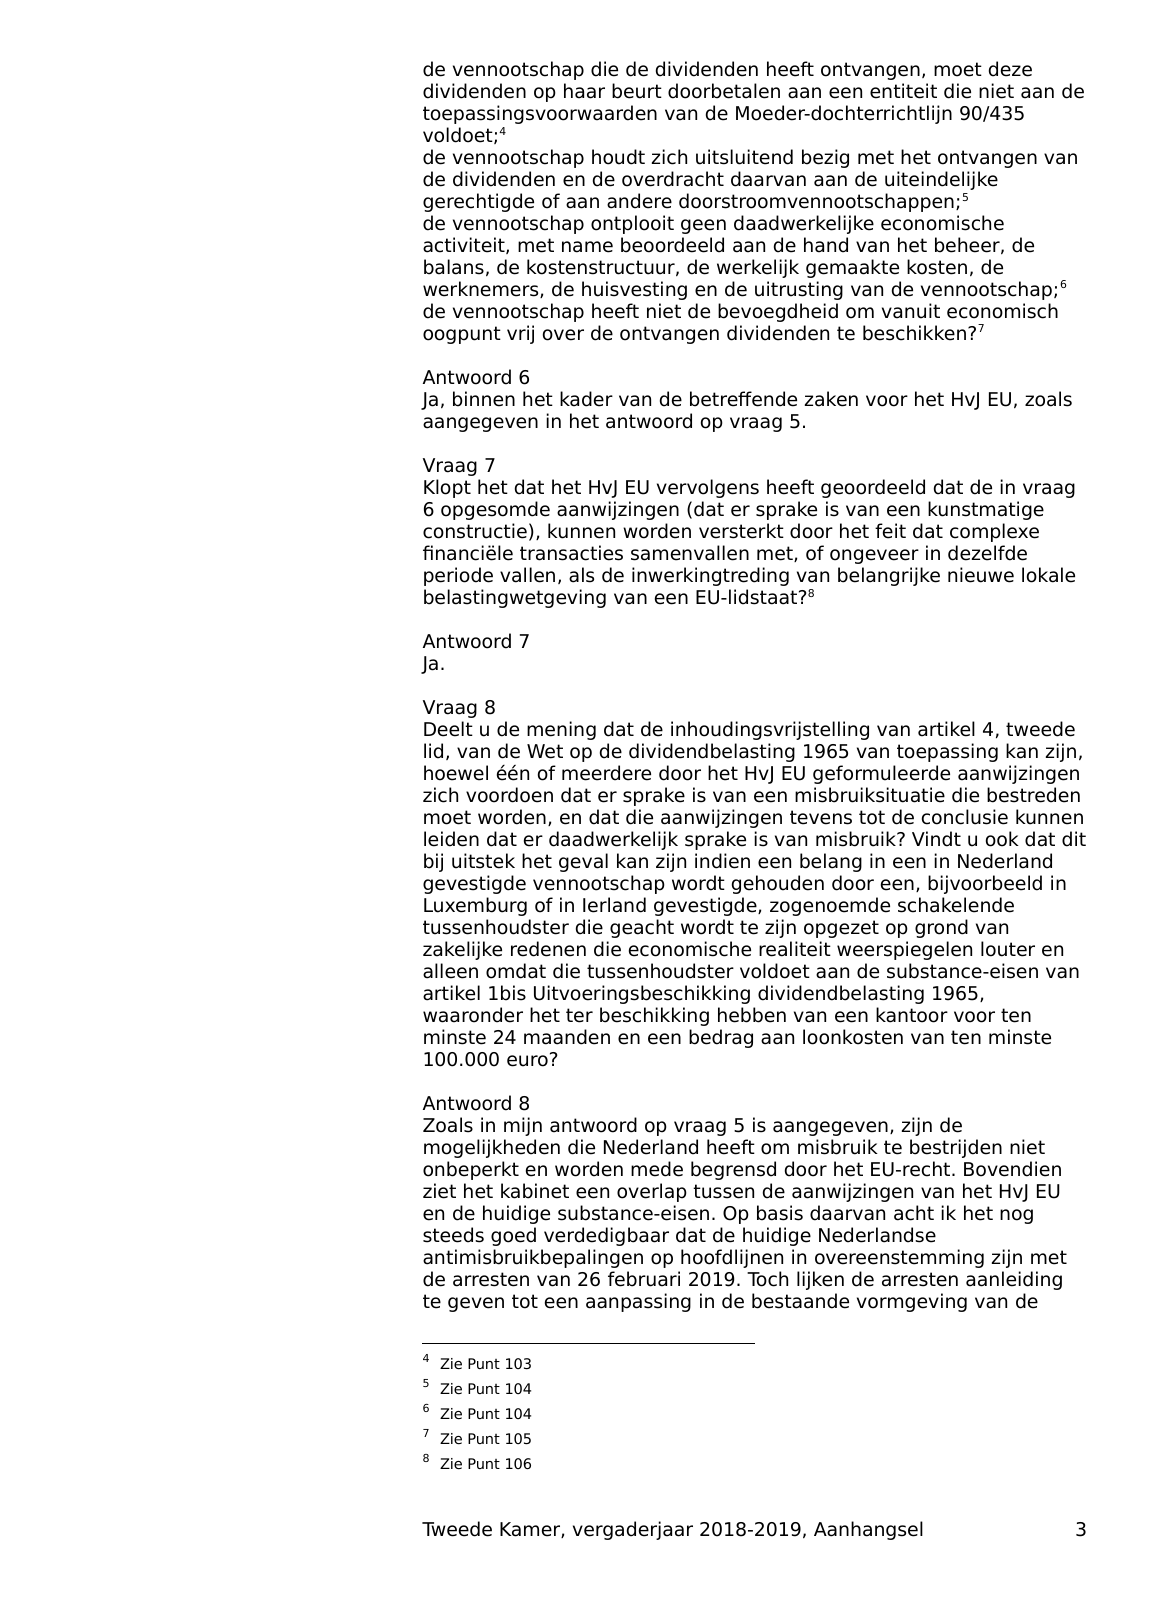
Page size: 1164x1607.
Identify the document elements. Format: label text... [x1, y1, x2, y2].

text Klopt het dat het HvJ EU vervolgens heeft geoordeeld dat de in vraag 6 opgesomde aanwijzingen (dat er sprake is van een kunstmatige constructie), kunnen worden versterkt door het feit dat complexe financiële transacties samenvallen met, of ongeveer in dezelfde periode vallen, als de inwerkingtreding van belangrijke nieuwe lokale belastingwetgeving van een EU-lidstaat? [422, 477, 1087, 609]
text Vraag 7 [422, 455, 1087, 477]
text Vraag 8 [422, 697, 1087, 719]
text de vennootschap heeft niet de bevoegdheid om vanuit economisch oogpunt vrij over de ontvangen dividenden te beschikken? [422, 301, 1087, 345]
text Zie Punt 106 [422, 1452, 1087, 1474]
text Zie Punt 104 [422, 1377, 1087, 1399]
text Antwoord 7 [422, 631, 1087, 653]
text Antwoord 6 [422, 367, 1087, 389]
text de vennootschap houdt zich uitsluitend bezig met het ontvangen van de dividenden en de overdracht daarvan aan de uiteindelijke gerechtigde of aan andere doorstroomvennootschappen; [422, 147, 1087, 213]
text de vennootschap die de dividenden heeft ontvangen, moet deze dividenden op haar beurt doorbetalen aan een entiteit die niet aan de toepassingsvoorwaarden van de Moeder-dochterrichtlijn 90/435 voldoet; [422, 59, 1087, 147]
text Zoals in mijn antwoord op vraag 5 is aangegeven, zijn de mogelijkheden die Nederland heeft om misbruik te bestrijden niet onbeperkt en worden mede begrensd door het EU-recht. Bovendien ziet het kabinet een overlap tussen de aanwijzingen van het HvJ EU en de huidige substance-eisen. Op basis daarvan acht ik het nog steeds goed verdedigbaar dat de huidige Nederlandse antimisbruikbepalingen op hoofdlijnen in overeenstemming zijn met de arresten van 26 februari 2019. Toch lijken de arresten aanleiding te geven tot een aanpassing in de bestaande vormgeving van de [422, 1115, 1087, 1313]
text de vennootschap ontplooit geen daadwerkelijke economische activiteit, met name beoordeeld aan de hand van het beheer, de balans, de kostenstructuur, de werkelijk gemaakte kosten, de werknemers, de huisvesting en de uitrusting van de vennootschap; [422, 213, 1087, 301]
text Zie Punt 103 [422, 1352, 1087, 1374]
text Ja. [422, 653, 1087, 675]
text Antwoord 8 [422, 1093, 1087, 1115]
text Zie Punt 105 [422, 1427, 1087, 1449]
text Zie Punt 104 [422, 1402, 1087, 1424]
text Deelt u de mening dat de inhoudingsvrijstelling van artikel 4, tweede lid, van de Wet op de dividendbelasting 1965 van toepassing kan zijn, hoewel één of meerdere door het HvJ EU geformuleerde aanwijzingen zich voordoen dat er sprake is van een misbruiksituatie die bestreden moet worden, en dat die aanwijzingen tevens tot de conclusie kunnen leiden dat er daadwerkelijk sprake is van misbruik? Vindt u ook dat dit bij uitstek het geval kan zijn indien een belang in een in Nederland gevestigde vennootschap wordt gehouden door een, bijvoorbeeld in Luxemburg of in Ierland gevestigde, zogenoemde schakelende tussenhoudster die geacht wordt te zijn opgezet op grond van zakelijke redenen die economische realiteit weerspiegelen louter en alleen omdat die tussenhoudster voldoet aan de substance-eisen van artikel 1bis Uitvoeringsbeschikking dividendbelasting 1965, waaronder het ter beschikking hebben van een kantoor voor ten minste 24 maanden en een bedrag aan loonkosten van ten minste 100.000 euro? [422, 719, 1087, 1071]
text Ja, binnen het kader van de betreffende zaken voor het HvJ EU, zoals aangegeven in het antwoord op vraag 5. [422, 389, 1087, 433]
